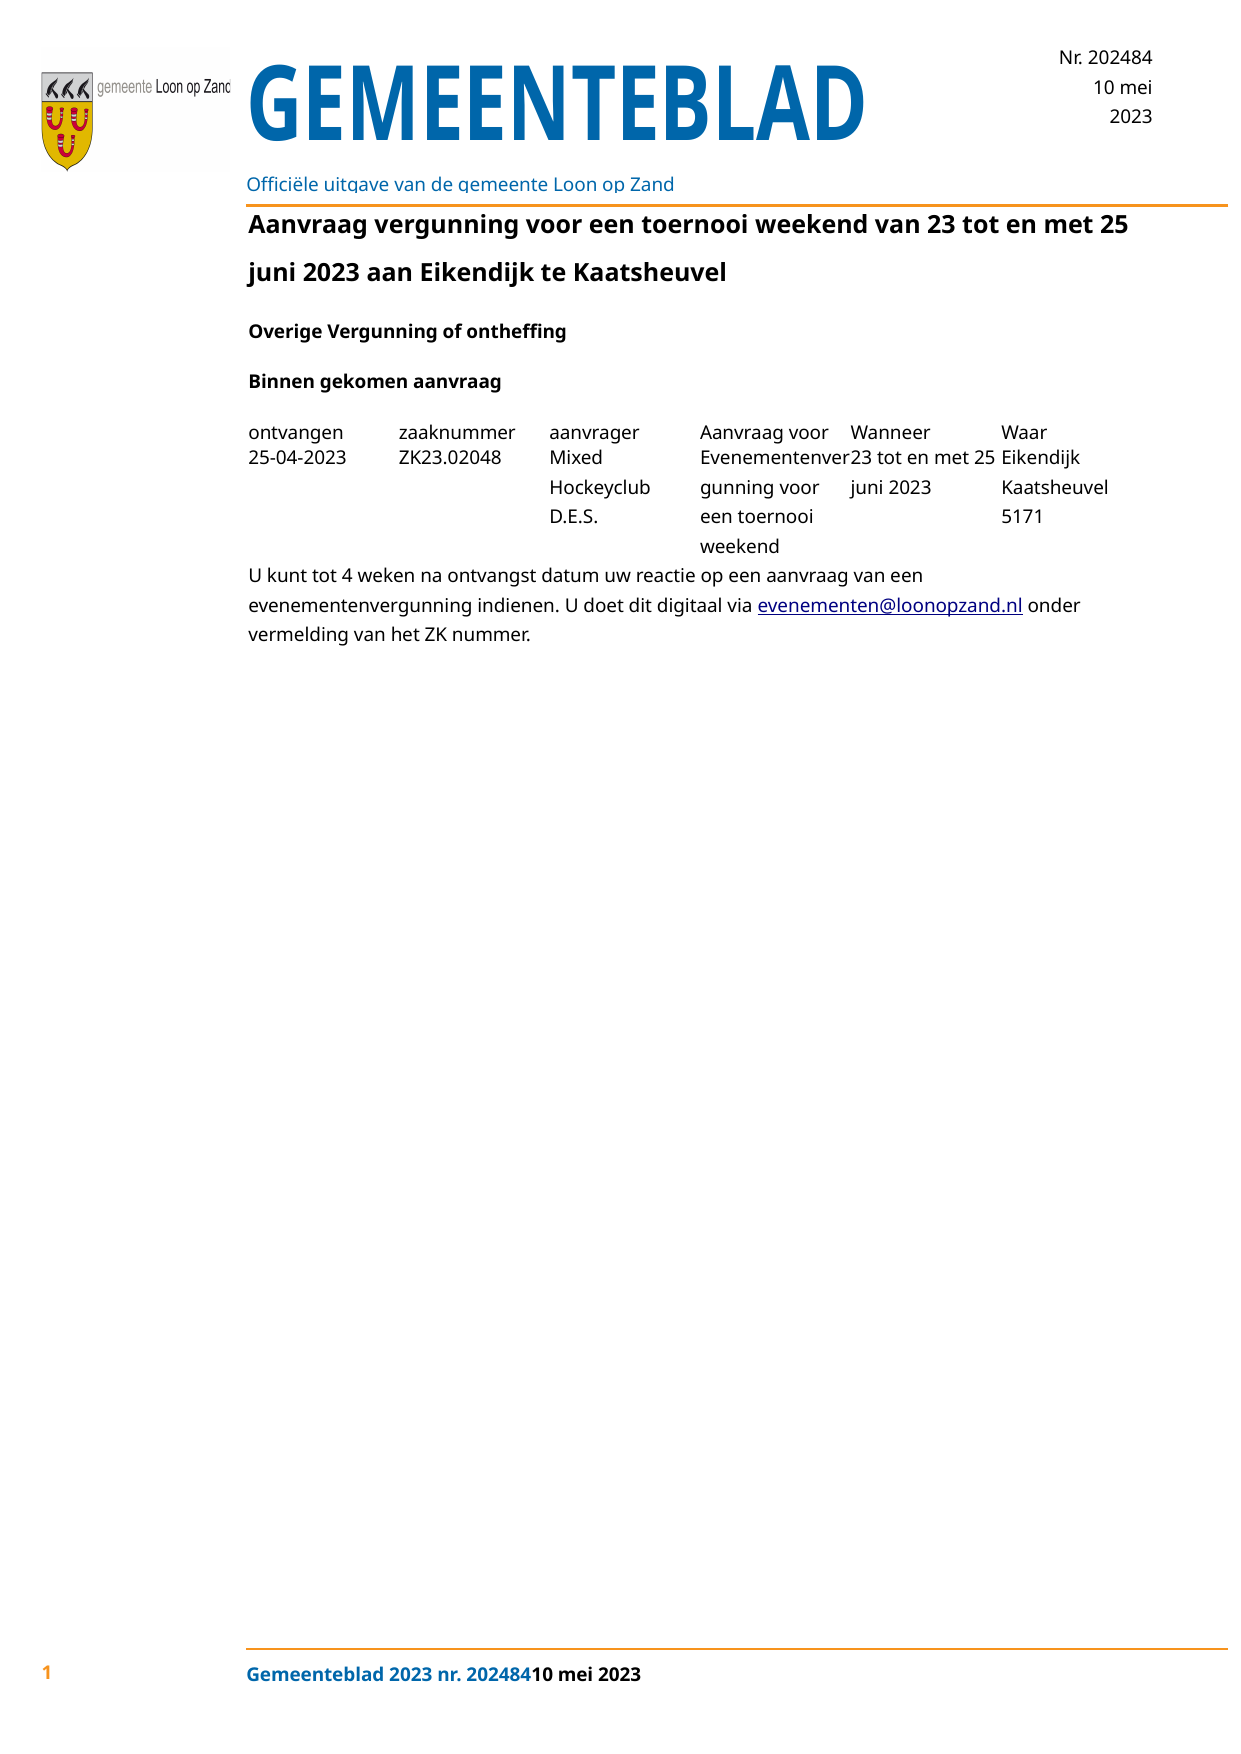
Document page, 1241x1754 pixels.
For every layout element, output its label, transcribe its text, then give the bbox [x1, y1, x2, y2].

table_cell ZK23.02048 [399, 445, 549, 559]
table_header Wanneer [850, 419, 1001, 444]
table_cell Mixed Hockeyclub D.E.S. [549, 445, 700, 559]
text Binnen gekomen aanvraag [248, 368, 1152, 394]
table_cell Eikendijk Kaatsheuvel 5171 [1001, 445, 1152, 559]
table_header Aanvraag voor [700, 419, 850, 444]
text U kunt tot 4 weken na ontvangst datum uw reactie op een aanvraag van een evenementenvergunning indienen. U doet dit digitaal via evenementen@loonopzand.nl onder vermelding van het ZK nummer. [248, 562, 1152, 647]
table_header Waar [1001, 419, 1152, 444]
picture [41, 47, 231, 172]
table_cell Evenementenvergunning voor een toernooi weekend [700, 445, 850, 559]
text Aanvraag vergunning voor een toernooi weekend van 23 tot en met 25 juni 2023 aan Eikendijk te Kaatsheuvel [248, 207, 1152, 288]
table_cell 23 tot en met 25 juni 2023 [850, 445, 1001, 559]
table_header ontvangen [248, 419, 398, 444]
text Overige Vergunning of ontheffing [248, 318, 1152, 344]
table_cell 25-04-2023 [248, 445, 398, 559]
table_header aanvrager [549, 419, 700, 444]
table_header zaaknummer [399, 419, 549, 444]
